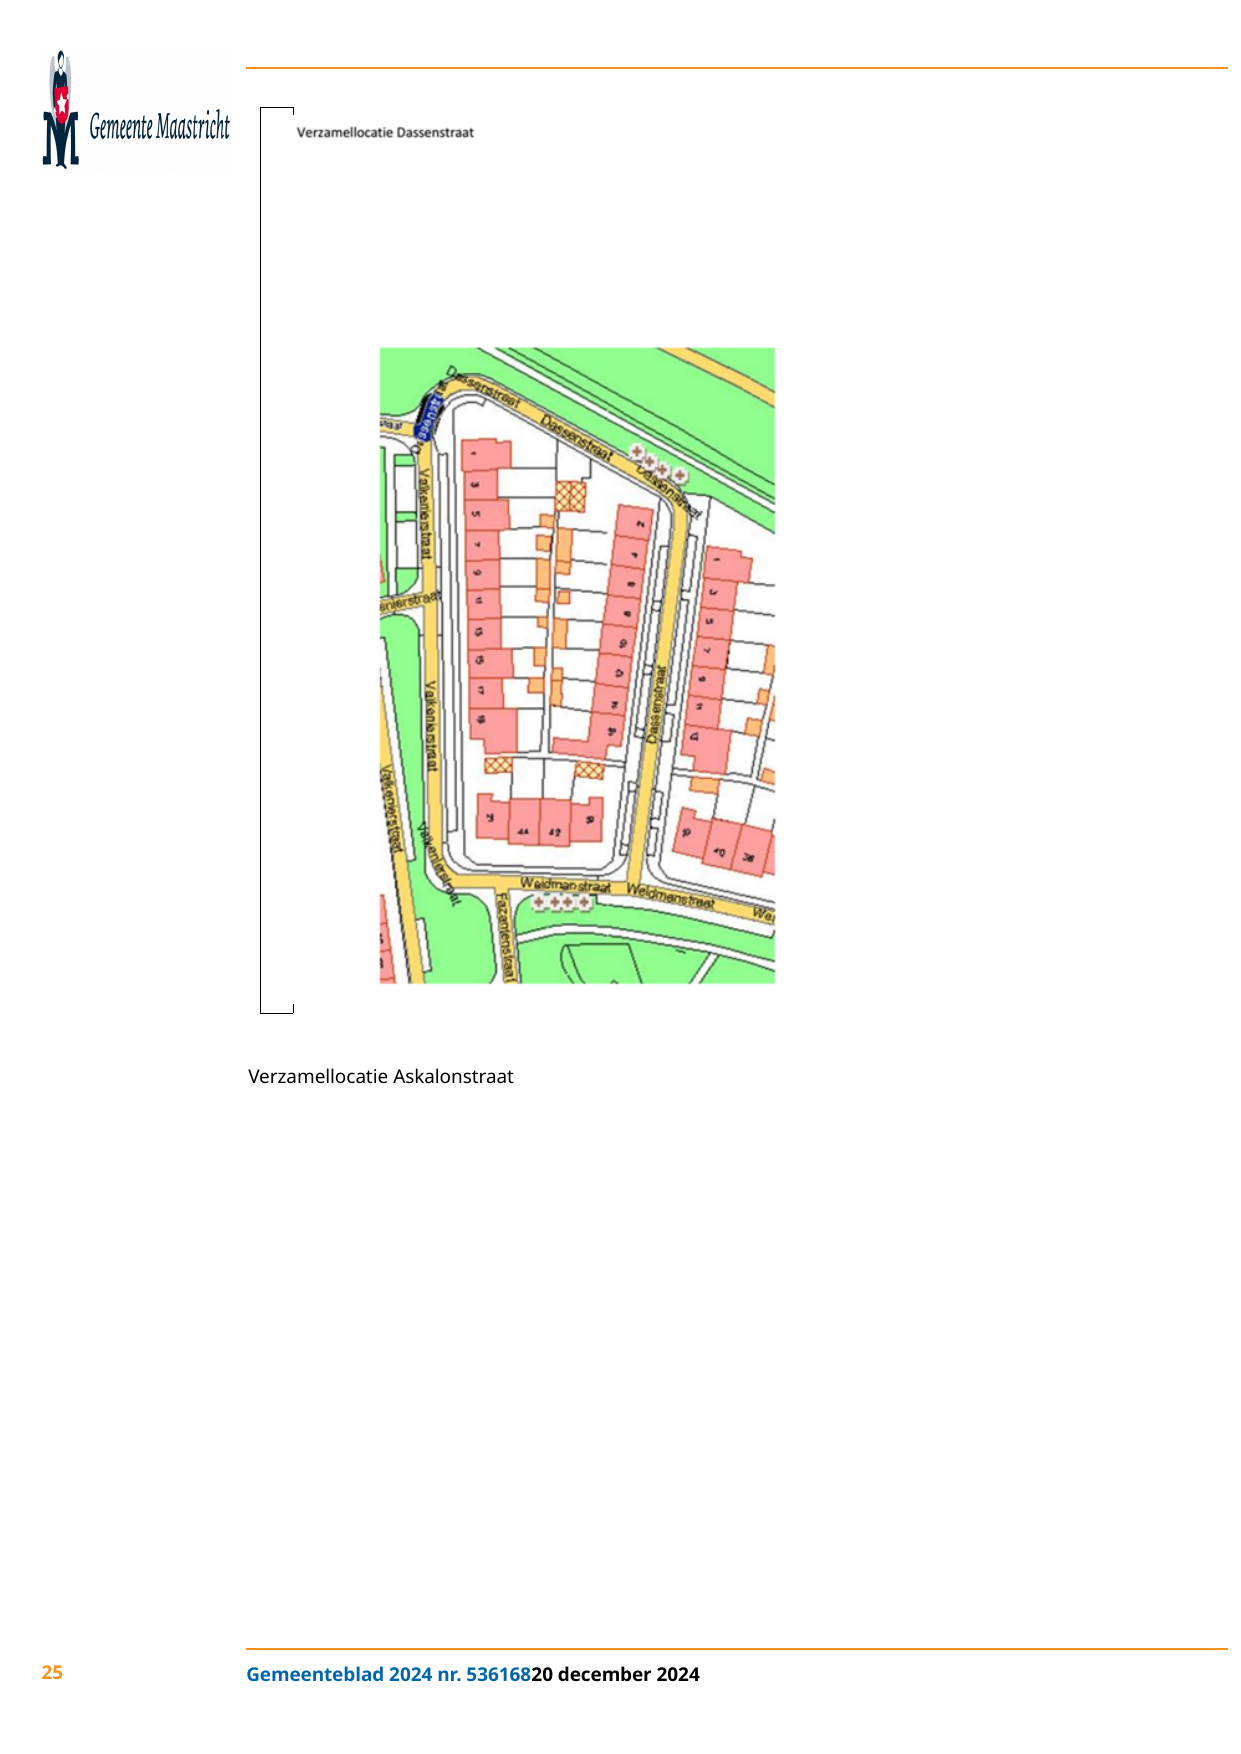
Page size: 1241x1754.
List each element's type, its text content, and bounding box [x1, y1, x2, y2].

text Verzamellocatie Askalonstraat [248, 1064, 1152, 1089]
picture [268, 115, 860, 1004]
picture [41, 47, 231, 172]
